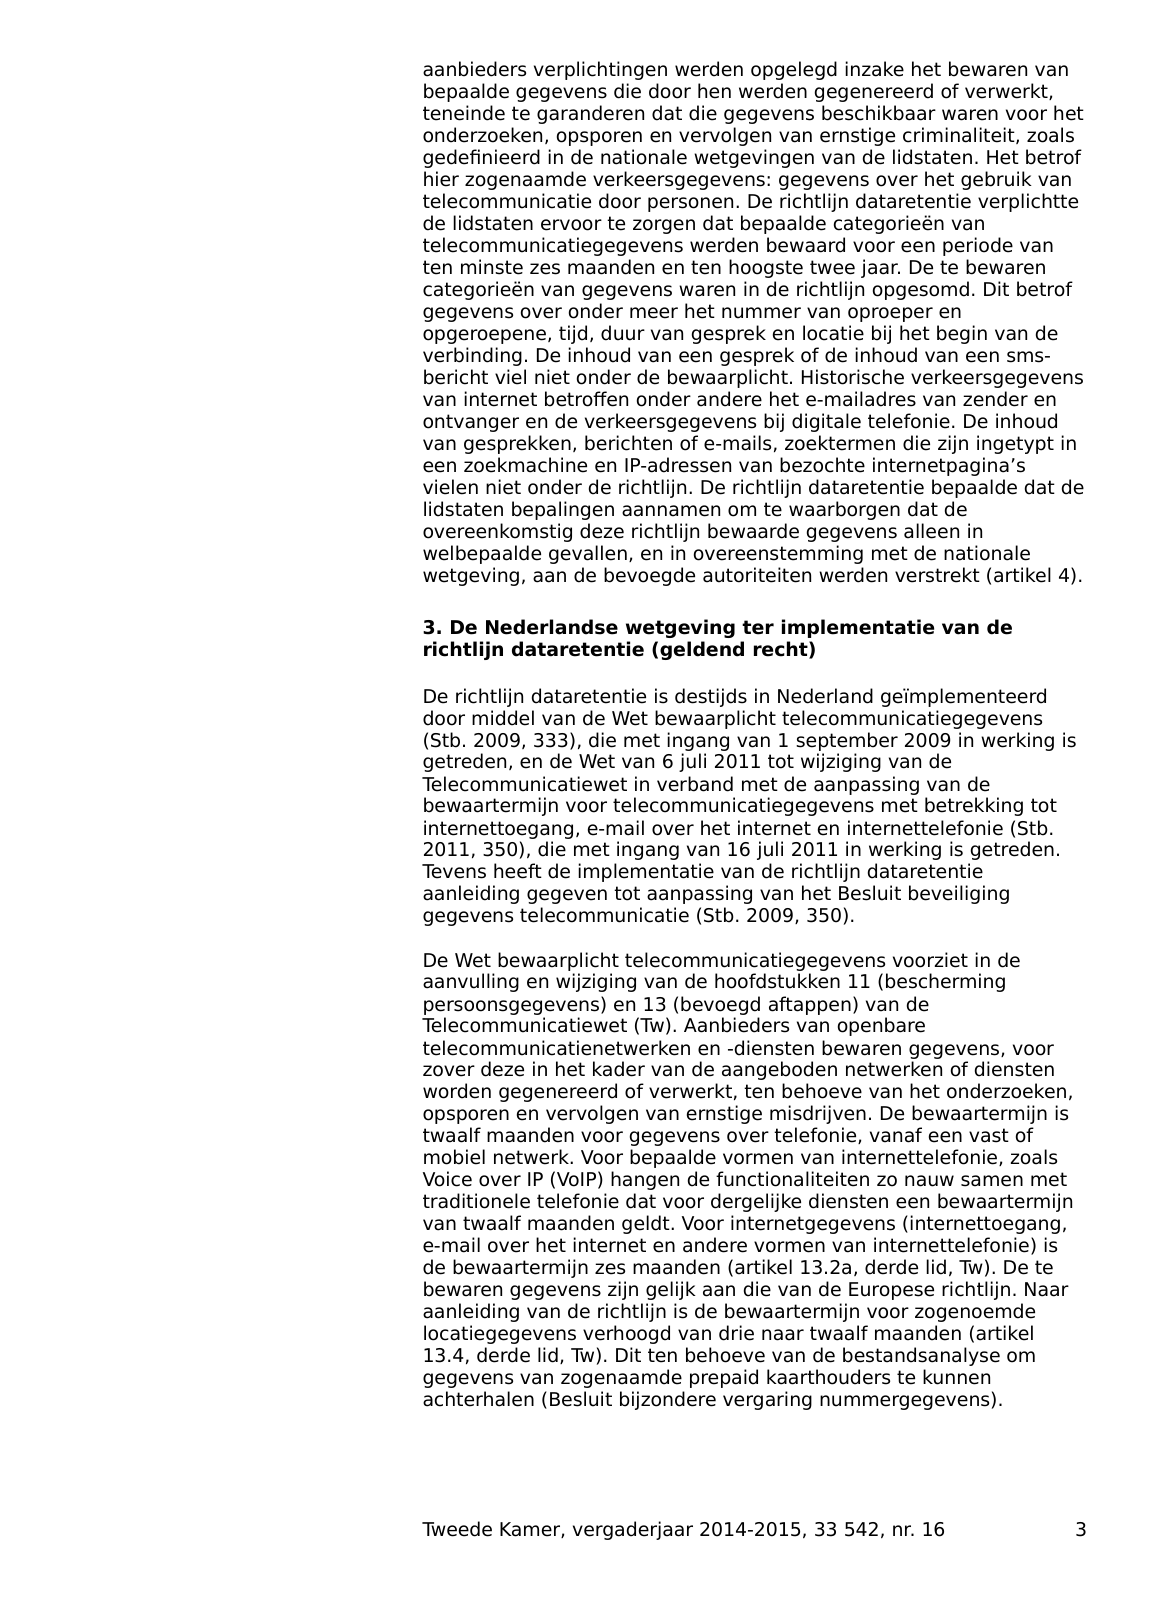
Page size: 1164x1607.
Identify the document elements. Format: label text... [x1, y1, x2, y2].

text De richtlijn dataretentie is destijds in Nederland geïmplementeerd door middel van de Wet bewaarplicht telecommunicatiegegevens (Stb. 2009, 333), die met ingang van 1 september 2009 in werking is getreden, en de Wet van 6 juli 2011 tot wijziging van de Telecommunicatiewet in verband met de aanpassing van de bewaartermijn voor telecommunicatiegegevens met betrekking tot internettoegang, e-mail over het internet en internettelefonie (Stb. 2011, 350), die met ingang van 16 juli 2011 in werking is getreden. Tevens heeft de implementatie van de richtlijn dataretentie aanleiding gegeven tot aanpassing van het Besluit beveiliging gegevens telecommunicatie (Stb. 2009, 350). [422, 686, 1087, 927]
text aanbieders verplichtingen werden opgelegd inzake het bewaren van bepaalde gegevens die door hen werden gegenereerd of verwerkt, teneinde te garanderen dat die gegevens beschikbaar waren voor het onderzoeken, opsporen en vervolgen van ernstige criminaliteit, zoals gedefinieerd in de nationale wetgevingen van de lidstaten. Het betrof hier zogenaamde verkeersgegevens: gegevens over het gebruik van telecommunicatie door personen. De richtlijn dataretentie verplichtte de lidstaten ervoor te zorgen dat bepaalde categorieën van telecommunicatiegegevens werden bewaard voor een periode van ten minste zes maanden en ten hoogste twee jaar. De te bewaren categorieën van gegevens waren in de richtlijn opgesomd. Dit betrof gegevens over onder meer het nummer van oproeper en opgeroepene, tijd, duur van gesprek en locatie bij het begin van de verbinding. De inhoud van een gesprek of de inhoud van een sms-bericht viel niet onder de bewaarplicht. Historische verkeersgegevens van internet betroffen onder andere het e-mailadres van zender en ontvanger en de verkeersgegevens bij digitale telefonie. De inhoud van gesprekken, berichten of e-mails, zoektermen die zijn ingetypt in een zoekmachine en IP-adressen van bezochte internetpagina’s vielen niet onder de richtlijn. De richtlijn dataretentie bepaalde dat de lidstaten bepalingen aannamen om te waarborgen dat de overeenkomstig deze richtlijn bewaarde gegevens alleen in welbepaalde gevallen, en in overeenstemming met de nationale wetgeving, aan de bevoegde autoriteiten werden verstrekt (artikel 4). [422, 59, 1087, 587]
subtitle 3. De Nederlandse wetgeving ter implementatie van de richtlijn dataretentie (geldend recht) [422, 617, 1087, 661]
text De Wet bewaarplicht telecommunicatiegegevens voorziet in de aanvulling en wijziging van de hoofdstukken 11 (bescherming persoonsgegevens) en 13 (bevoegd aftappen) van de Telecommunicatiewet (Tw). Aanbieders van openbare telecommunicatienetwerken en -diensten bewaren gegevens, voor zover deze in het kader van de aangeboden netwerken of diensten worden gegenereerd of verwerkt, ten behoeve van het onderzoeken, opsporen en vervolgen van ernstige misdrijven. De bewaartermijn is twaalf maanden voor gegevens over telefonie, vanaf een vast of mobiel netwerk. Voor bepaalde vormen van internettelefonie, zoals Voice over IP (VoIP) hangen de functionaliteiten zo nauw samen met traditionele telefonie dat voor dergelijke diensten een bewaartermijn van twaalf maanden geldt. Voor internetgegevens (internettoegang, e-mail over het internet en andere vormen van internettelefonie) is de bewaartermijn zes maanden (artikel 13.2a, derde lid, Tw). De te bewaren gegevens zijn gelijk aan die van de Europese richtlijn. Naar aanleiding van de richtlijn is de bewaartermijn voor zogenoemde locatiegegevens verhoogd van drie naar twaalf maanden (artikel 13.4, derde lid, Tw). Dit ten behoeve van de bestandsanalyse om gegevens van zogenaamde prepaid kaarthouders te kunnen achterhalen (Besluit bijzondere vergaring nummergegevens). [422, 949, 1087, 1411]
